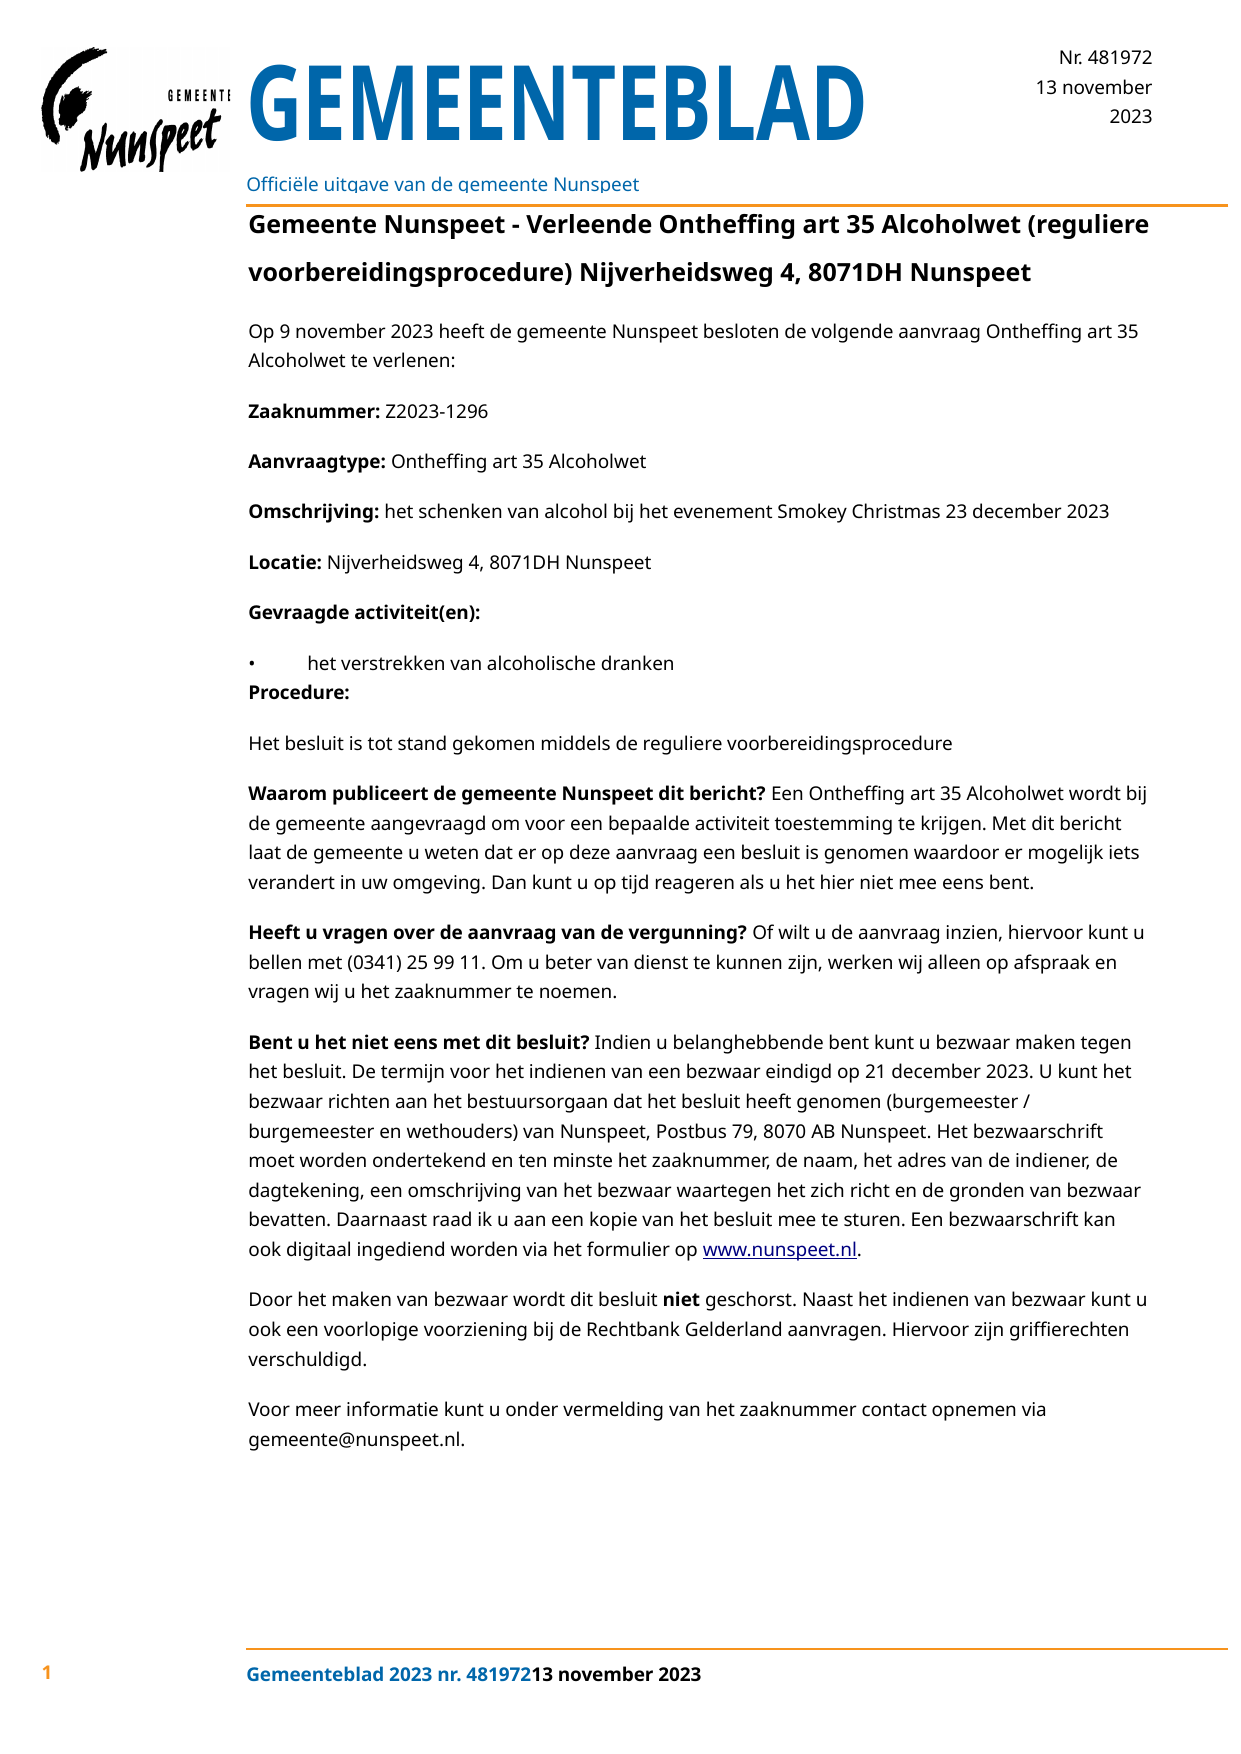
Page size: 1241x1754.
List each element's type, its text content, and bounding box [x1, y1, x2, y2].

text Voor meer informatie kunt u onder vermelding van het zaaknummer contact opnemen via gemeente@nunspeet.nl. [248, 1396, 1152, 1452]
picture [41, 47, 231, 172]
text Op 9 november 2023 heeft de gemeente Nunspeet besloten de volgende aanvraag Ontheffing art 35 Alcoholwet te verlenen: [248, 318, 1152, 373]
text Omschrijving: het schenken van alcohol bij het evenement Smokey Christmas 23 december 2023 [248, 499, 1152, 524]
text Het besluit is tot stand gekomen middels de reguliere voorbereidingsprocedure [248, 730, 1152, 756]
text Locatie: Nijverheidsweg 4, 8071DH Nunspeet [248, 549, 1152, 575]
text Procedure: [248, 679, 1152, 705]
text Gemeente Nunspeet - Verleende Ontheffing art 35 Alcoholwet (reguliere voorbereidingsprocedure) Nijverheidsweg 4, 8071DH Nunspeet [248, 207, 1152, 288]
text Aanvraagtype: Ontheffing art 35 Alcoholwet [248, 448, 1152, 474]
text Zaaknummer: Z2023-1296 [248, 398, 1152, 424]
text Bent u het niet eens met dit besluit? Indien u belanghebbende bent kunt u bezwaar maken tegen het besluit. De termijn voor het indienen van een bezwaar eindigd op 21 december 2023. U kunt het bezwaar richten aan het bestuursorgaan dat het besluit heeft genomen (burgemeester / burgemeester en wethouders) van Nunspeet, Postbus 79, 8070 AB Nunspeet. Het bezwaarschrift moet worden ondertekend en ten minste het zaaknummer, de naam, het adres van de indiener, de dagtekening, een omschrijving van het bezwaar waartegen het zich richt en de gronden van bezwaar bevatten. Daarnaast raad ik u aan een kopie van het besluit mee te sturen. Een bezwaarschrift kan ook digitaal ingediend worden via het formulier op www.nunspeet.nl. [248, 1029, 1152, 1262]
text Heeft u vragen over de aanvraag van de vergunning? Of wilt u de aanvraag inzien, hiervoor kunt u bellen met (0341) 25 99 11. Om u beter van dienst te kunnen zijn, werken wij alleen op afspraak en vragen wij u het zaaknummer te noemen. [248, 919, 1152, 1004]
list het verstrekken van alcoholische dranken [248, 650, 1152, 676]
text Waarom publiceert de gemeente Nunspeet dit bericht? Een Ontheffing art 35 Alcoholwet wordt bij de gemeente aangevraagd om voor een bepaalde activiteit toestemming te krijgen. Met dit bericht laat de gemeente u weten dat er op deze aanvraag een besluit is genomen waardoor er mogelijk iets verandert in uw omgeving. Dan kunt u op tijd reageren als u het hier niet mee eens bent. [248, 780, 1152, 895]
text Gevraagde activiteit(en): [248, 599, 1152, 625]
text Door het maken van bezwaar wordt dit besluit niet geschorst. Naast het indienen van bezwaar kunt u ook een voorlopige voorziening bij de Rechtbank Gelderland aanvragen. Hiervoor zijn griffierechten verschuldigd. [248, 1287, 1152, 1372]
